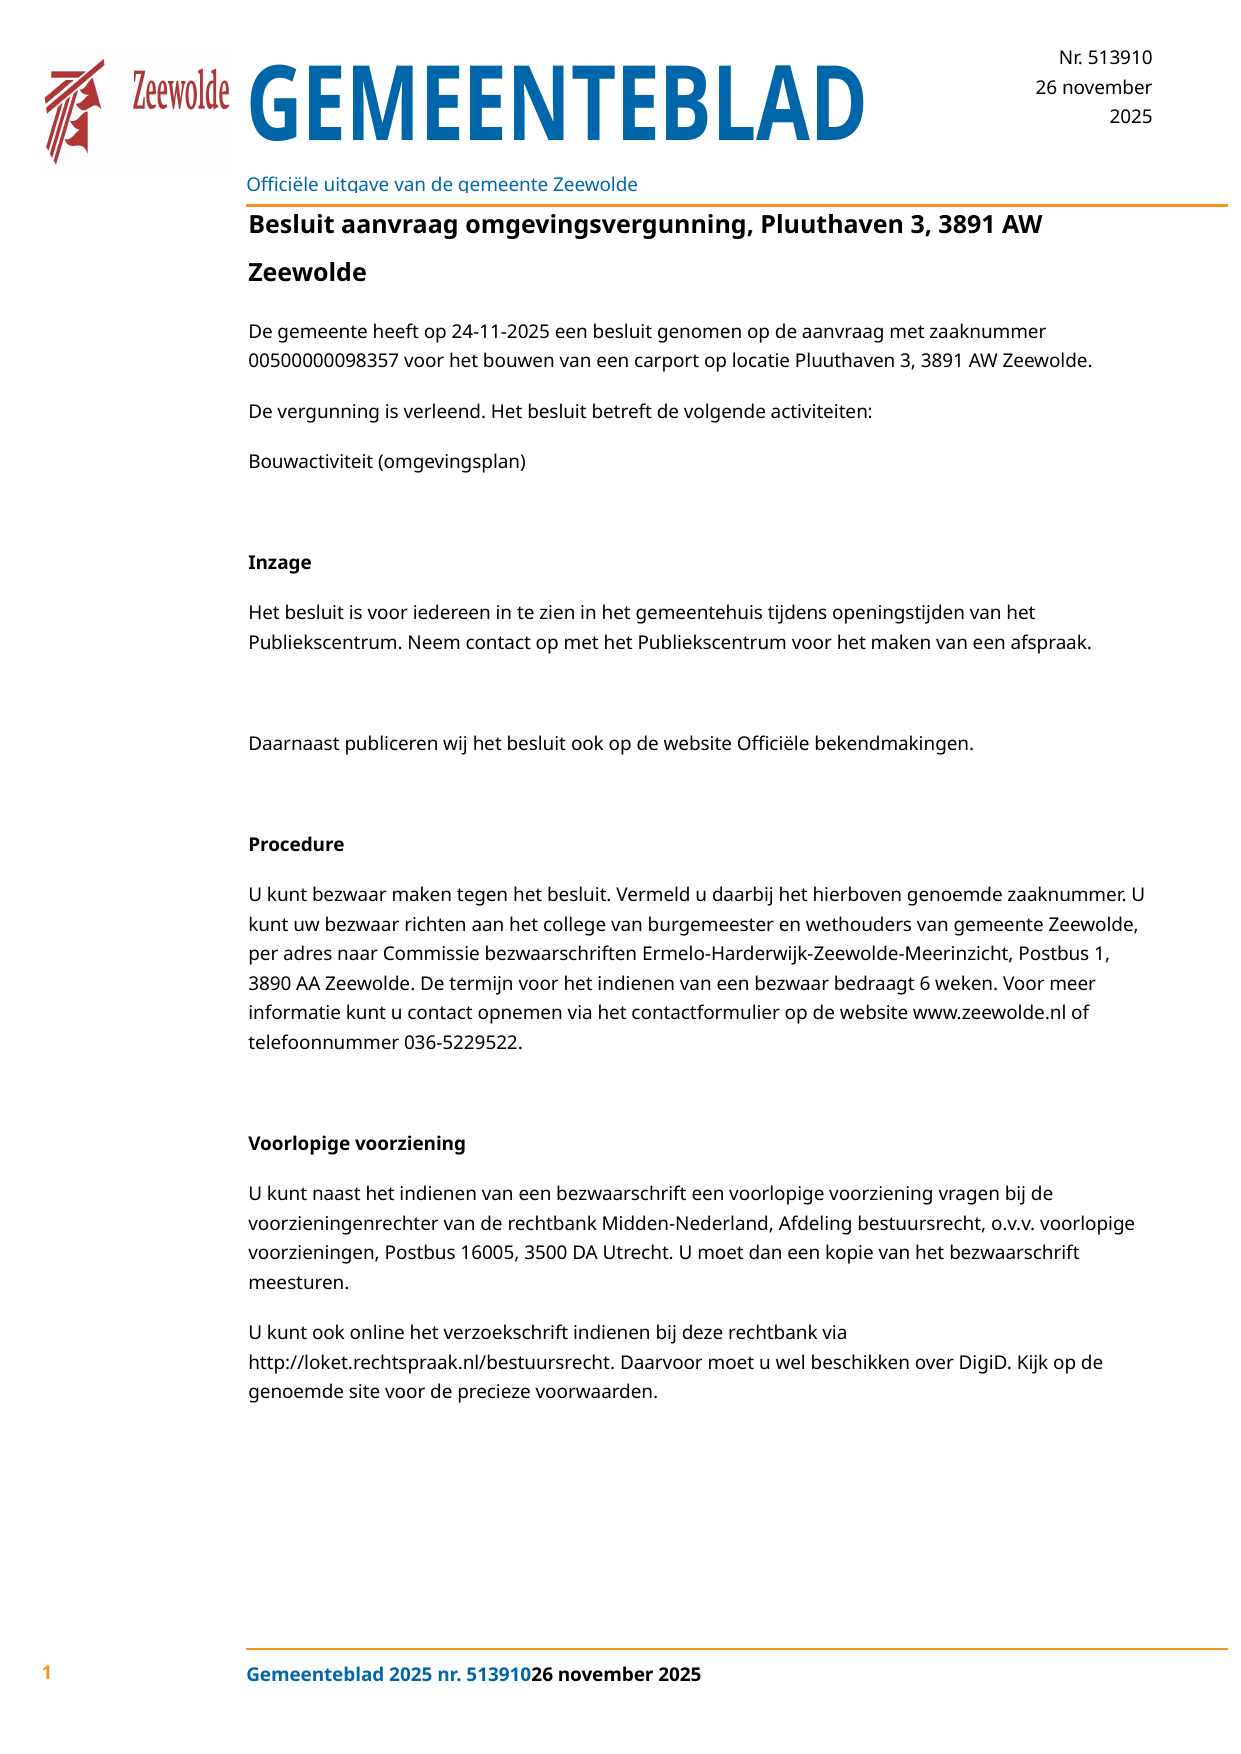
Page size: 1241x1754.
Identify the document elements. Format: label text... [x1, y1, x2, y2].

text U kunt naast het indienen van een bezwaarschrift een voorlopige voorziening vragen bij de voorzieningenrechter van de rechtbank Midden-Nederland, Afdeling bestuursrecht, o.v.v. voorlopige voorzieningen, Postbus 16005, 3500 DA Utrecht. U moet dan een kopie van het bezwaarschrift meesturen. [248, 1180, 1152, 1295]
text Besluit aanvraag omgevingsvergunning, Pluuthaven 3, 3891 AW Zeewolde [248, 207, 1152, 288]
text Bouwactiviteit (omgevingsplan) [248, 448, 1152, 474]
text De gemeente heeft op 24-11-2025 een besluit genomen op de aanvraag met zaaknummer 00500000098357 voor het bouwen van een carport op locatie Pluuthaven 3, 3891 AW Zeewolde. [248, 318, 1152, 373]
text Daarnaast publiceren wij het besluit ook op de website Officiële bekendmakingen. [248, 730, 1152, 756]
text Voorlopige voorziening [248, 1130, 1152, 1156]
text Het besluit is voor iedereen in te zien in het gemeentehuis tijdens openingstijden van het Publiekscentrum. Neem contact op met het Publiekscentrum voor het maken van een afspraak. [248, 599, 1152, 655]
text U kunt ook online het verzoekschrift indienen bij deze rechtbank via http://loket.rechtspraak.nl/bestuursrecht. Daarvoor moet u wel beschikken over DigiD. Kijk op de genoemde site voor de precieze voorwaarden. [248, 1319, 1152, 1404]
text Procedure [248, 831, 1152, 857]
text U kunt bezwaar maken tegen het besluit. Vermeld u daarbij het hierboven genoemde zaaknummer. U kunt uw bezwaar richten aan het college van burgemeester en wethouders van gemeente Zeewolde, per adres naar Commissie bezwaarschriften Ermelo-Harderwijk-Zeewolde-Meerinzicht, Postbus 1, 3890 AA Zeewolde. De termijn voor het indienen van een bezwaar bedraagt 6 weken. Voor meer informatie kunt u contact opnemen via het contactformulier op de website www.zeewolde.nl of telefoonnummer 036-5229522. [248, 881, 1152, 1055]
text De vergunning is verleend. Het besluit betreft de volgende activiteiten: [248, 398, 1152, 424]
picture [41, 47, 231, 172]
text Inzage [248, 549, 1152, 575]
